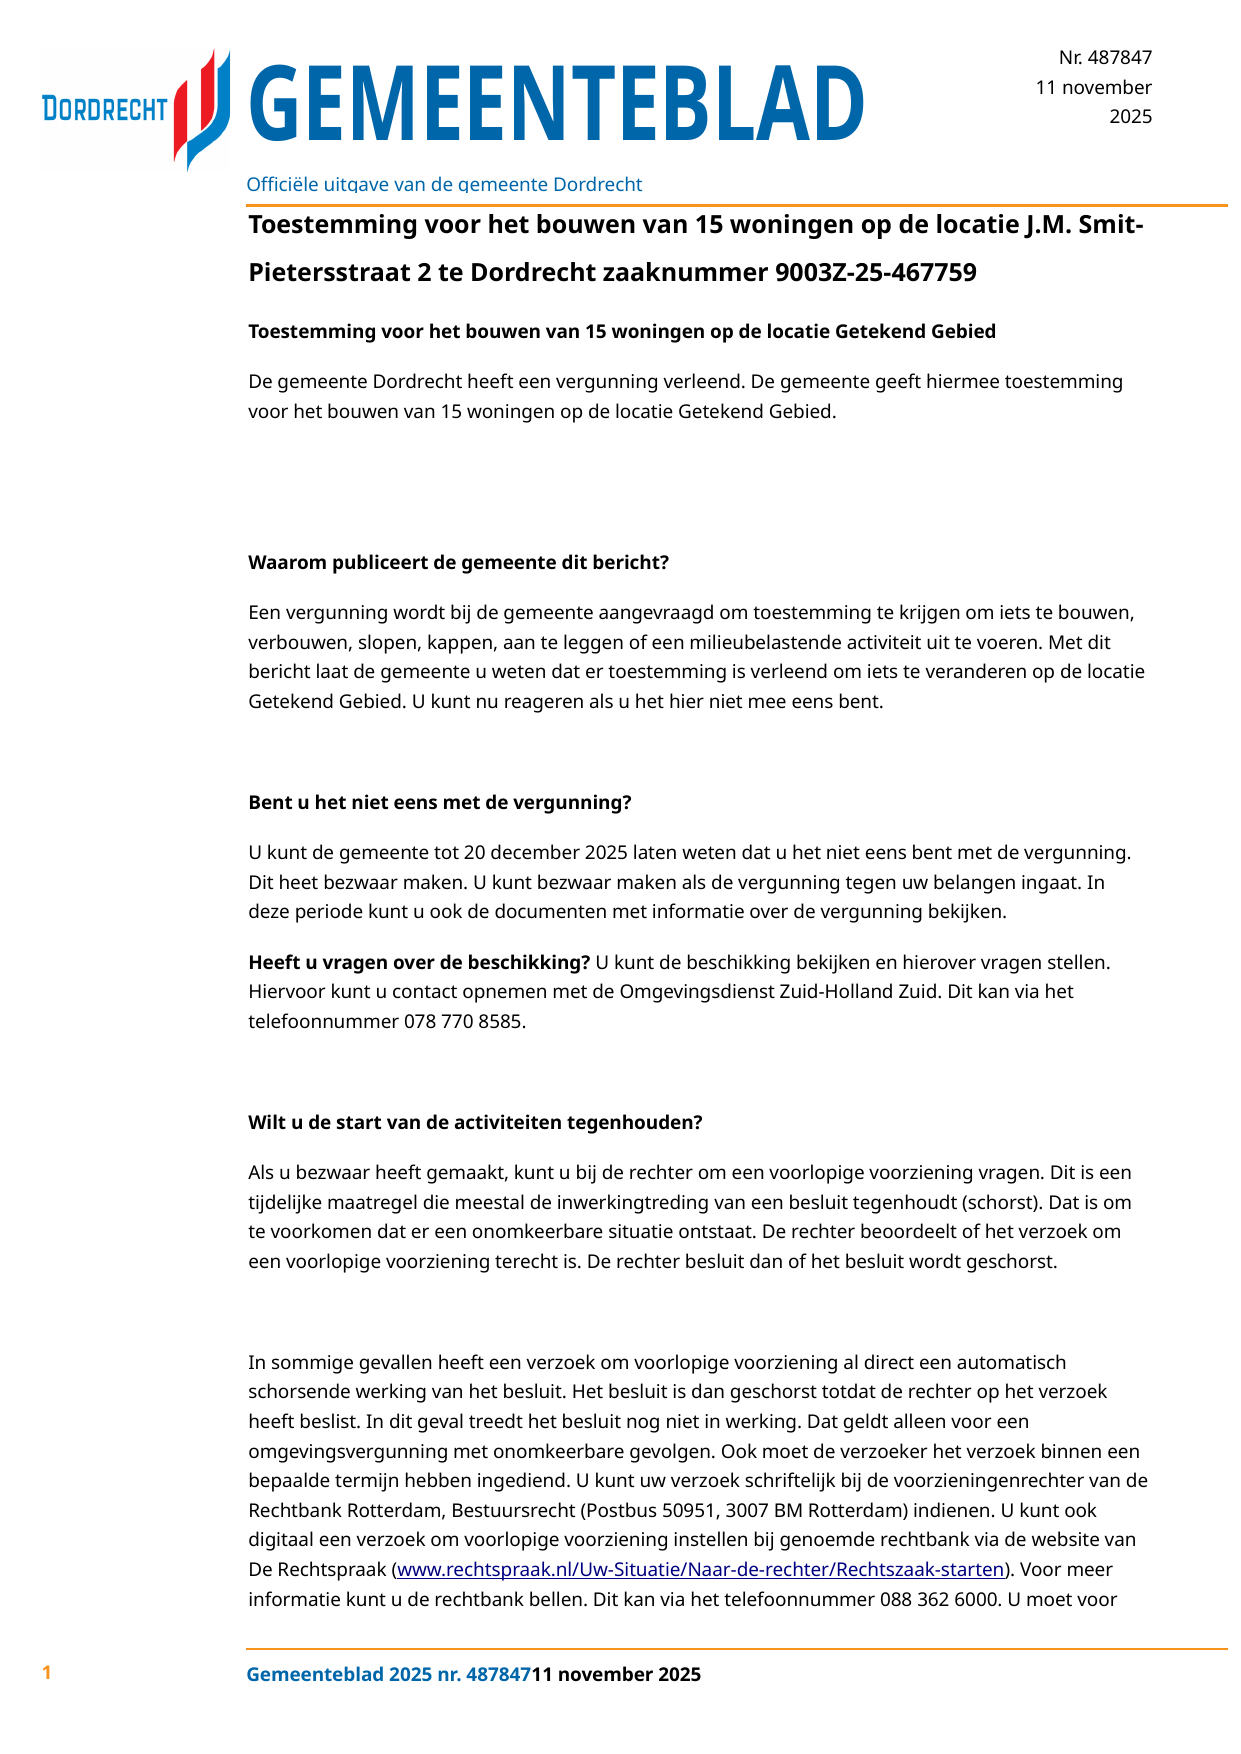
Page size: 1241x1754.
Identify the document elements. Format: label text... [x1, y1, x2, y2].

text U kunt de gemeente tot 20 december 2025 laten weten dat u het niet eens bent met de vergunning. Dit heet bezwaar maken. U kunt bezwaar maken als de vergunning tegen uw belangen ingaat. In deze periode kunt u ook de documenten met informatie over de vergunning bekijken. [248, 839, 1152, 924]
text Heeft u vragen over de beschikking? U kunt de beschikking bekijken en hierover vragen stellen. Hiervoor kunt u contact opnemen met de Omgevingsdienst Zuid-Holland Zuid. Dit kan via het telefoonnummer 078 770 8585. [248, 949, 1152, 1034]
picture [41, 47, 231, 172]
text Toestemming voor het bouwen van 15 woningen op de locatie J.M. Smit-Pietersstraat 2 te Dordrecht zaaknummer 9003Z-25-467759 [248, 207, 1152, 288]
text Bent u het niet eens met de vergunning? [248, 789, 1152, 815]
text In sommige gevallen heeft een verzoek om voorlopige voorziening al direct een automatisch schorsende werking van het besluit. Het besluit is dan geschorst totdat de rechter op het verzoek heeft beslist. In dit geval treedt het besluit nog niet in werking. Dat geldt alleen voor een omgevingsvergunning met onomkeerbare gevolgen. Ook moet de verzoeker het verzoek binnen een bepaalde termijn hebben ingediend. U kunt uw verzoek schriftelijk bij de voorzieningenrechter van de Rechtbank Rotterdam, Bestuursrecht (Postbus 50951, 3007 BM Rotterdam) indienen. U kunt ook digitaal een verzoek om voorlopige voorziening instellen bij genoemde rechtbank via de website van De Rechtspraak (www.rechtspraak.nl/Uw-Situatie/Naar-de-rechter/Rechtszaak-starten). Voor meer informatie kunt u de rechtbank bellen. Dit kan via het telefoonnummer 088 362 6000. U moet voor [248, 1349, 1152, 1612]
text Als u bezwaar heeft gemaakt, kunt u bij de rechter om een voorlopige voorziening vragen. Dit is een tijdelijke maatregel die meestal de inwerkingtreding van een besluit tegenhoudt (schorst). Dat is om te voorkomen dat er een onomkeerbare situatie ontstaat. De rechter beoordeelt of het verzoek om een voorlopige voorziening terecht is. De rechter besluit dan of het besluit wordt geschorst. [248, 1159, 1152, 1274]
text Toestemming voor het bouwen van 15 woningen op de locatie Getekend Gebied [248, 318, 1152, 344]
text Een vergunning wordt bij de gemeente aangevraagd om toestemming te krijgen om iets te bouwen, verbouwen, slopen, kappen, aan te leggen of een milieubelastende activiteit uit te voeren. Met dit bericht laat de gemeente u weten dat er toestemming is verleend om iets te veranderen op de locatie Getekend Gebied. U kunt nu reageren als u het hier niet mee eens bent. [248, 599, 1152, 714]
text Wilt u de start van de activiteiten tegenhouden? [248, 1109, 1152, 1135]
text De gemeente Dordrecht heeft een vergunning verleend. De gemeente geeft hiermee toestemming voor het bouwen van 15 woningen op de locatie Getekend Gebied. [248, 368, 1152, 424]
text Waarom publiceert de gemeente dit bericht? [248, 549, 1152, 575]
